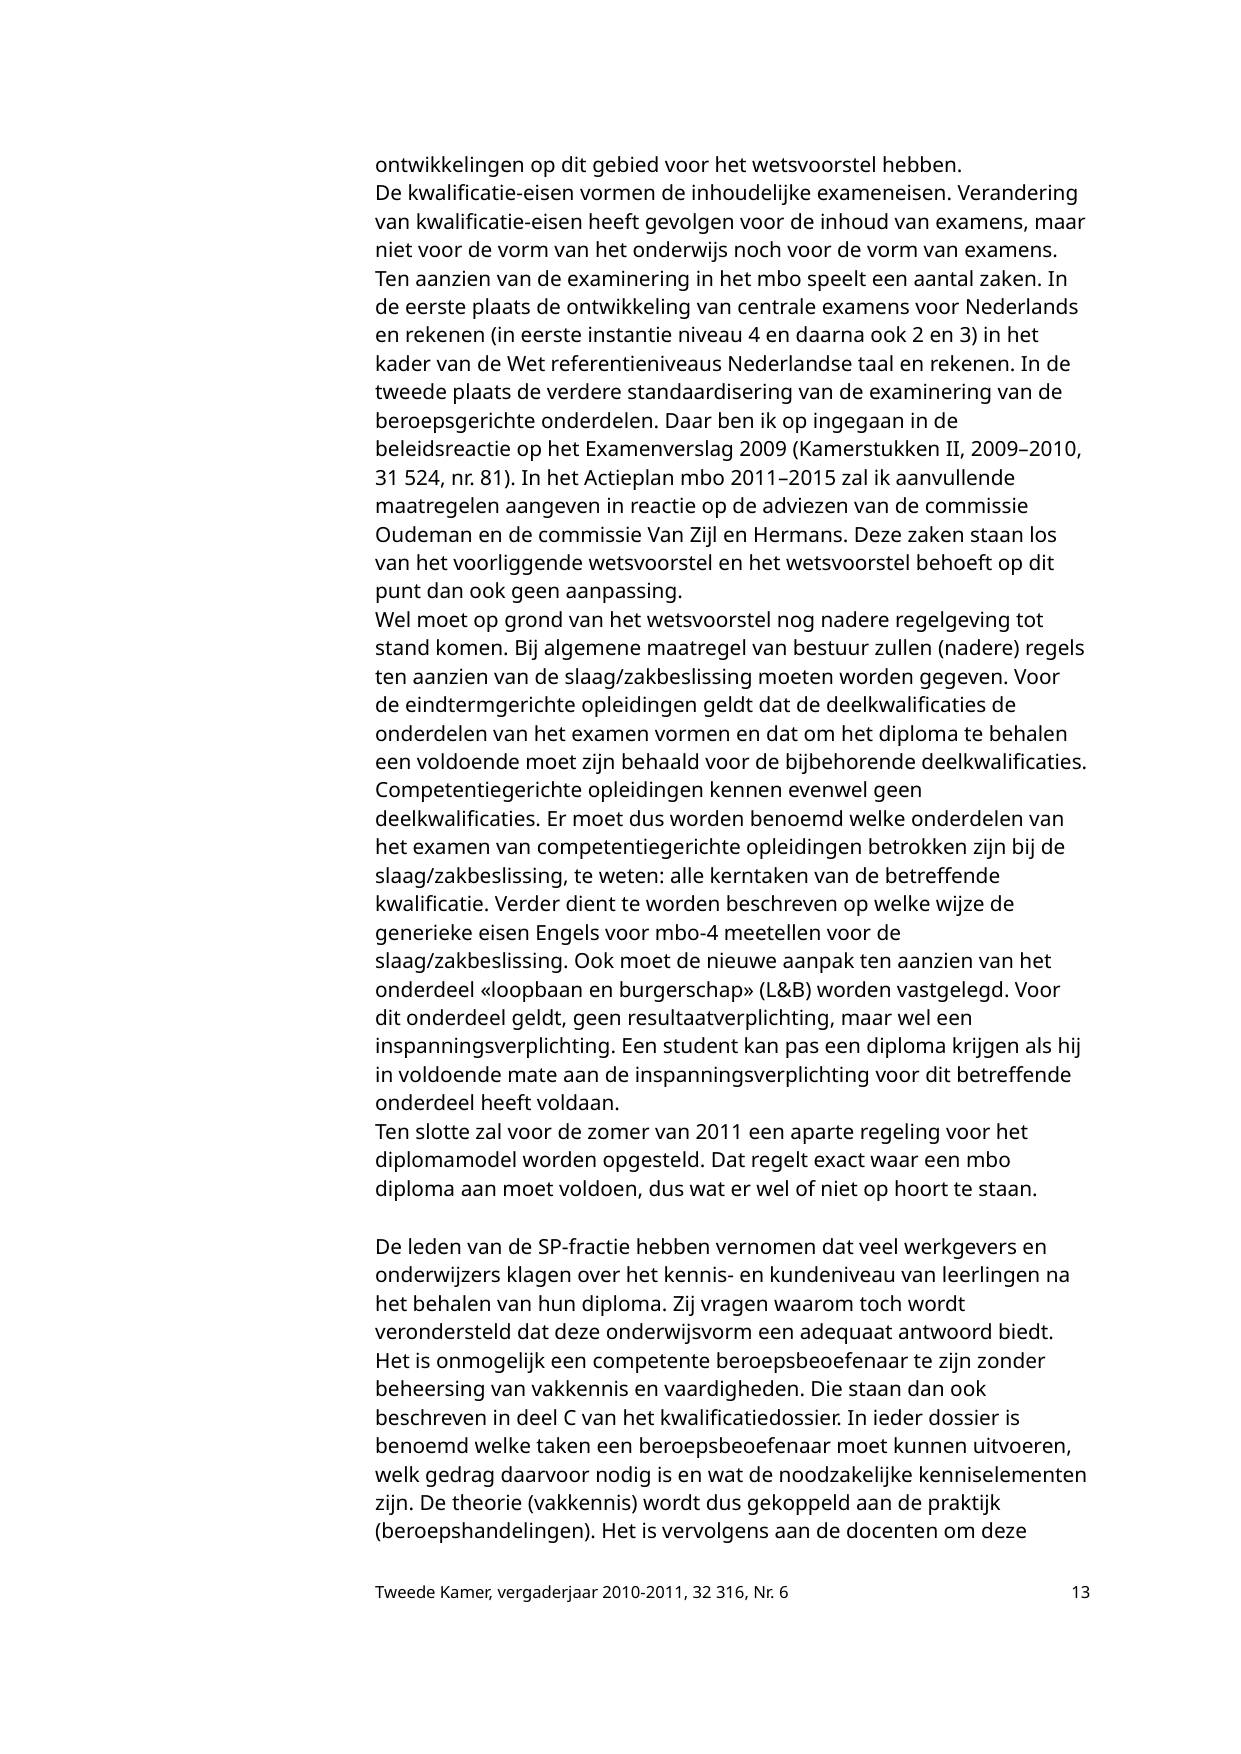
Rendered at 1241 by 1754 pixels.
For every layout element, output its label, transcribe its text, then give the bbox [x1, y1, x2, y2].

text Ten slotte zal voor de zomer van 2011 een aparte regeling voor het diplomamodel worden opgesteld. Dat regelt exact waar een mbo diploma aan moet voldoen, dus wat er wel of niet op hoort te staan. [375, 1117, 1090, 1202]
text De leden van de SP-fractie hebben vernomen dat veel werkgevers en onderwijzers klagen over het kennis- en kundeniveau van leerlingen na het behalen van hun diploma. Zij vragen waarom toch wordt verondersteld dat deze onderwijsvorm een adequaat antwoord biedt. [375, 1232, 1090, 1346]
text ontwikkelingen op dit gebied voor het wetsvoorstel hebben. [375, 150, 1090, 178]
text Het is onmogelijk een competente beroepsbeoefenaar te zijn zonder beheersing van vakkennis en vaardigheden. Die staan dan ook beschreven in deel C van het kwalificatiedossier. In ieder dossier is benoemd welke taken een beroepsbeoefenaar moet kunnen uitvoeren, welk gedrag daarvoor nodig is en wat de noodzakelijke kenniselementen zijn. De theorie (vakkennis) wordt dus gekoppeld aan de praktijk (beroepshandelingen). Het is vervolgens aan de docenten om deze [375, 1346, 1090, 1545]
text De kwalificatie-eisen vormen de inhoudelijke exameneisen. Verandering van kwalificatie-eisen heeft gevolgen voor de inhoud van examens, maar niet voor de vorm van het onderwijs noch voor de vorm van examens. Ten aanzien van de examinering in het mbo speelt een aantal zaken. In de eerste plaats de ontwikkeling van centrale examens voor Nederlands en rekenen (in eerste instantie niveau 4 en daarna ook 2 en 3) in het kader van de Wet referentieniveaus Nederlandse taal en rekenen. In de tweede plaats de verdere standaardisering van de examinering van de beroepsgerichte onderdelen. Daar ben ik op ingegaan in de beleidsreactie op het Examenverslag 2009 (Kamerstukken II, 2009–2010, 31 524, nr. 81). In het Actieplan mbo 2011–2015 zal ik aanvullende maatregelen aangeven in reactie op de adviezen van de commissie Oudeman en de commissie Van Zijl en Hermans. Deze zaken staan los van het voorliggende wetsvoorstel en het wetsvoorstel behoeft op dit punt dan ook geen aanpassing. [375, 178, 1090, 605]
text Wel moet op grond van het wetsvoorstel nog nadere regelgeving tot stand komen. Bij algemene maatregel van bestuur zullen (nadere) regels ten aanzien van de slaag/zakbeslissing moeten worden gegeven. Voor de eindtermgerichte opleidingen geldt dat de deelkwalificaties de onderdelen van het examen vormen en dat om het diploma te behalen een voldoende moet zijn behaald voor de bijbehorende deelkwalificaties. Competentiegerichte opleidingen kennen evenwel geen deelkwalificaties. Er moet dus worden benoemd welke onderdelen van het examen van competentiegerichte opleidingen betrokken zijn bij de slaag/zakbeslissing, te weten: alle kerntaken van de betreffende kwalificatie. Verder dient te worden beschreven op welke wijze de generieke eisen Engels voor mbo-4 meetellen voor de slaag/zakbeslissing. Ook moet de nieuwe aanpak ten aanzien van het onderdeel «loopbaan en burgerschap» (L&B) worden vastgelegd. Voor dit onderdeel geldt, geen resultaatverplichting, maar wel een inspanningsverplichting. Een student kan pas een diploma krijgen als hij in voldoende mate aan de inspanningsverplichting voor dit betreffende onderdeel heeft voldaan. [375, 605, 1090, 1117]
